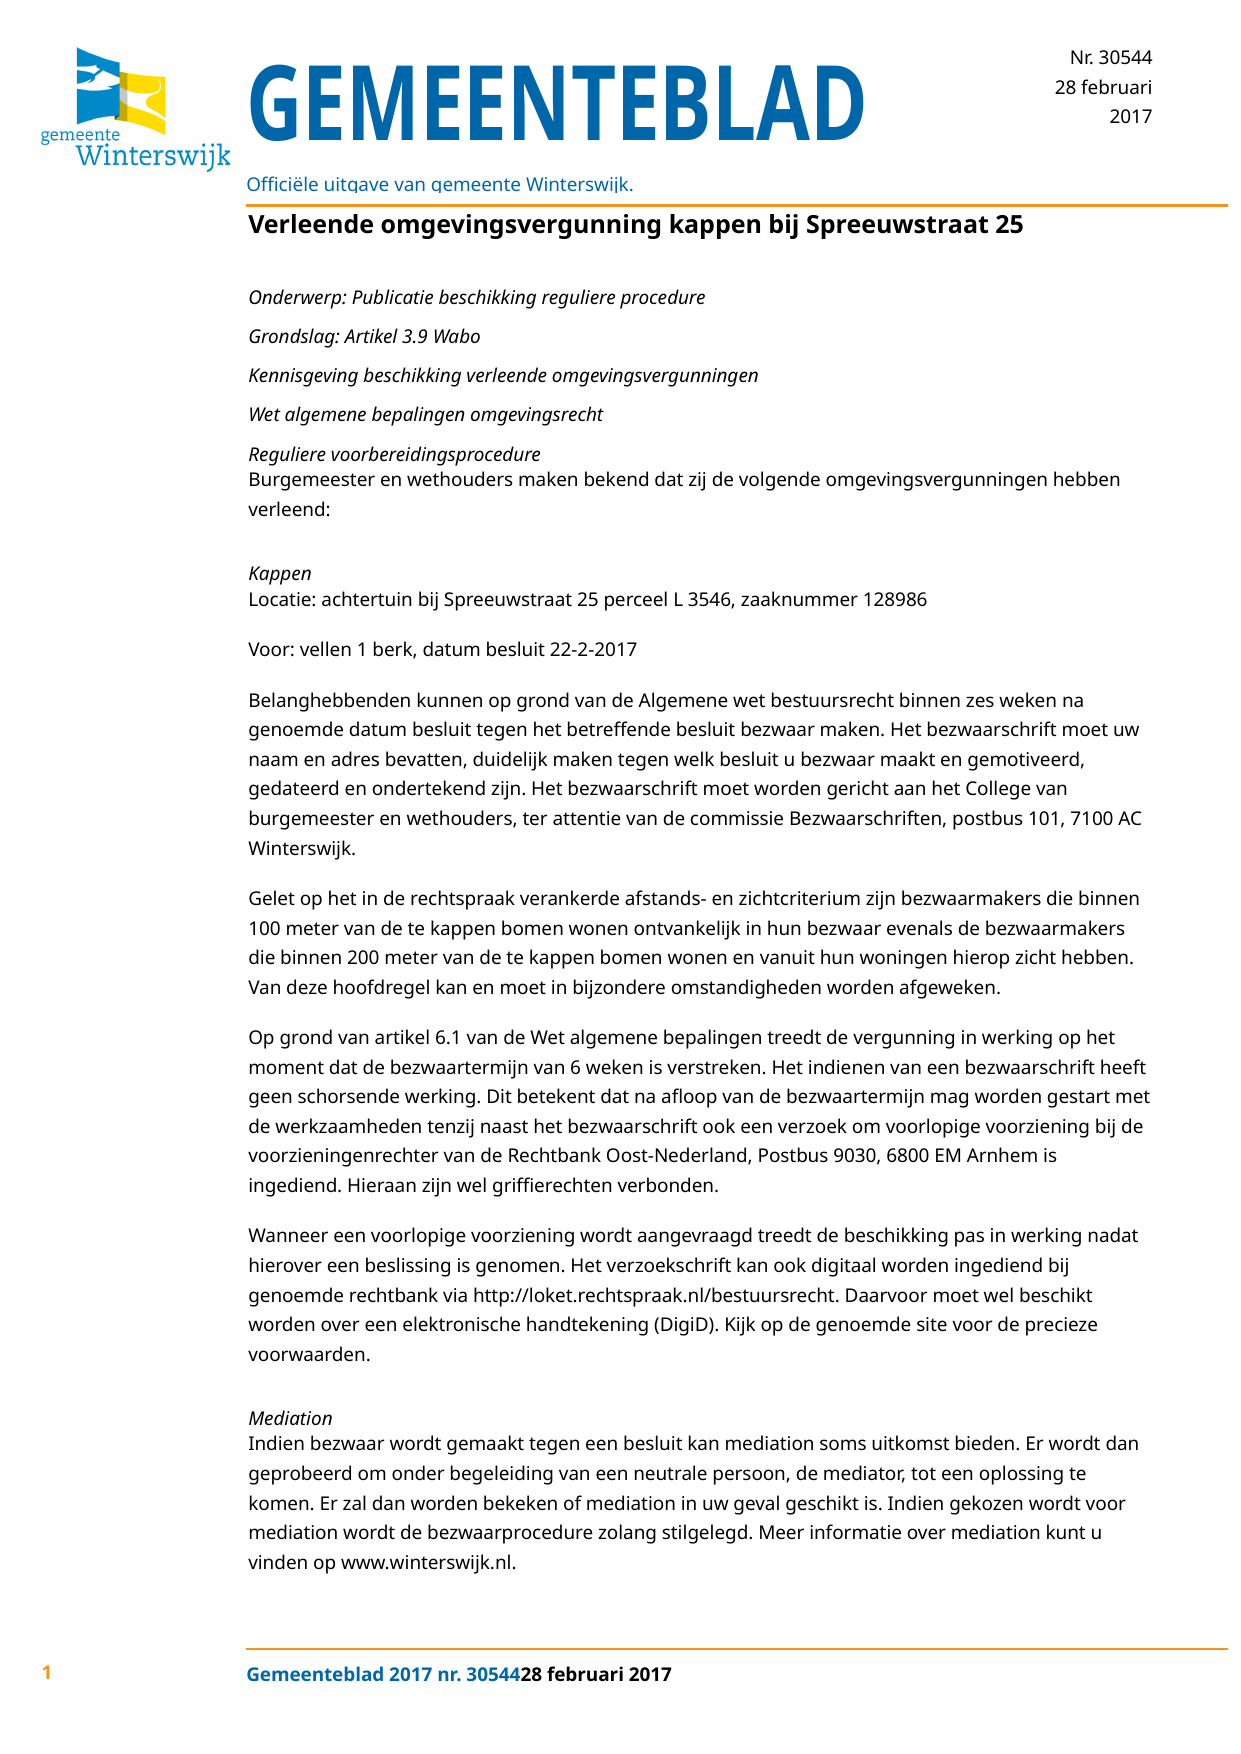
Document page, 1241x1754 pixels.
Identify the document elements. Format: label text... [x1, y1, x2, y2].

text Verleende omgevingsvergunning kappen bij Spreeuwstraat 25 [248, 207, 1152, 241]
text Belanghebbenden kunnen op grond van de Algemene wet bestuursrecht binnen zes weken na genoemde datum besluit tegen het betreffende besluit bezwaar maken. Het bezwaarschrift moet uw naam en adres bevatten, duidelijk maken tegen welk besluit u bezwaar maakt en gemotiveerd, gedateerd en ondertekend zijn. Het bezwaarschrift moet worden gericht aan het College van burgemeester en wethouders, ter attentie van de commissie Bezwaarschriften, postbus 101, 7100 AC Winterswijk. [248, 687, 1152, 860]
text Voor: vellen 1 berk, datum besluit 22-2-2017 [248, 636, 1152, 662]
text Onderwerp: Publicatie beschikking reguliere procedure [248, 284, 1152, 309]
text Indien bezwaar wordt gemaakt tegen een besluit kan mediation soms uitkomst bieden. Er wordt dan geprobeerd om onder begeleiding van een neutrale persoon, de mediator, tot een oplossing te komen. Er zal dan worden bekeken of mediation in uw geval geschikt is. Indien gekozen wordt voor mediation wordt de bezwaarprocedure zolang stilgelegd. Meer informatie over mediation kunt u vinden op www.winterswijk.nl. [248, 1431, 1152, 1575]
text Reguliere voorbereidingsprocedure [248, 441, 1152, 467]
text Locatie: achtertuin bij Spreeuwstraat 25 perceel L 3546, zaaknummer 128986 [248, 586, 1152, 612]
text Wanneer een voorlopige voorziening wordt aangevraagd treedt de beschikking pas in werking nadat hierover een beslissing is genomen. Het verzoekschrift kan ook digitaal worden ingediend bij genoemde rechtbank via http://loket.rechtspraak.nl/bestuursrecht. Daarvoor moet wel beschikt worden over een elektronische handtekening (DigiD). Kijk op de genoemde site voor de precieze voorwaarden. [248, 1223, 1152, 1367]
text Wet algemene bepalingen omgevingsrecht [248, 402, 1152, 427]
text Op grond van artikel 6.1 van de Wet algemene bepalingen treedt de vergunning in werking op het moment dat de bezwaartermijn van 6 weken is verstreken. Het indienen van een bezwaarschrift heeft geen schorsende werking. Dit betekent dat na afloop van de bezwaartermijn mag worden gestart met de werkzaamheden tenzij naast het bezwaarschrift ook een verzoek om voorlopige voorziening bij de voorzieningenrechter van de Rechtbank Oost-Nederland, Postbus 9030, 6800 EM Arnhem is ingediend. Hieraan zijn wel griffierechten verbonden. [248, 1024, 1152, 1198]
text Gelet op het in de rechtspraak verankerde afstands- en zichtcriterium zijn bezwaarmakers die binnen 100 meter van de te kappen bomen wonen ontvankelijk in hun bezwaar evenals de bezwaarmakers die binnen 200 meter van de te kappen bomen wonen en vanuit hun woningen hierop zicht hebben. Van deze hoofdregel kan en moet in bijzondere omstandigheden worden afgeweken. [248, 885, 1152, 999]
text Kennisgeving beschikking verleende omgevingsvergunningen [248, 362, 1152, 388]
text Mediation [248, 1405, 1152, 1431]
text Burgemeester en wethouders maken bekend dat zij de volgende omgevingsvergunningen hebben verleend: [248, 467, 1152, 522]
picture [225, 153, 231, 162]
picture [41, 47, 231, 172]
text Kappen [248, 560, 1152, 586]
text Grondslag: Artikel 3.9 Wabo [248, 323, 1152, 349]
